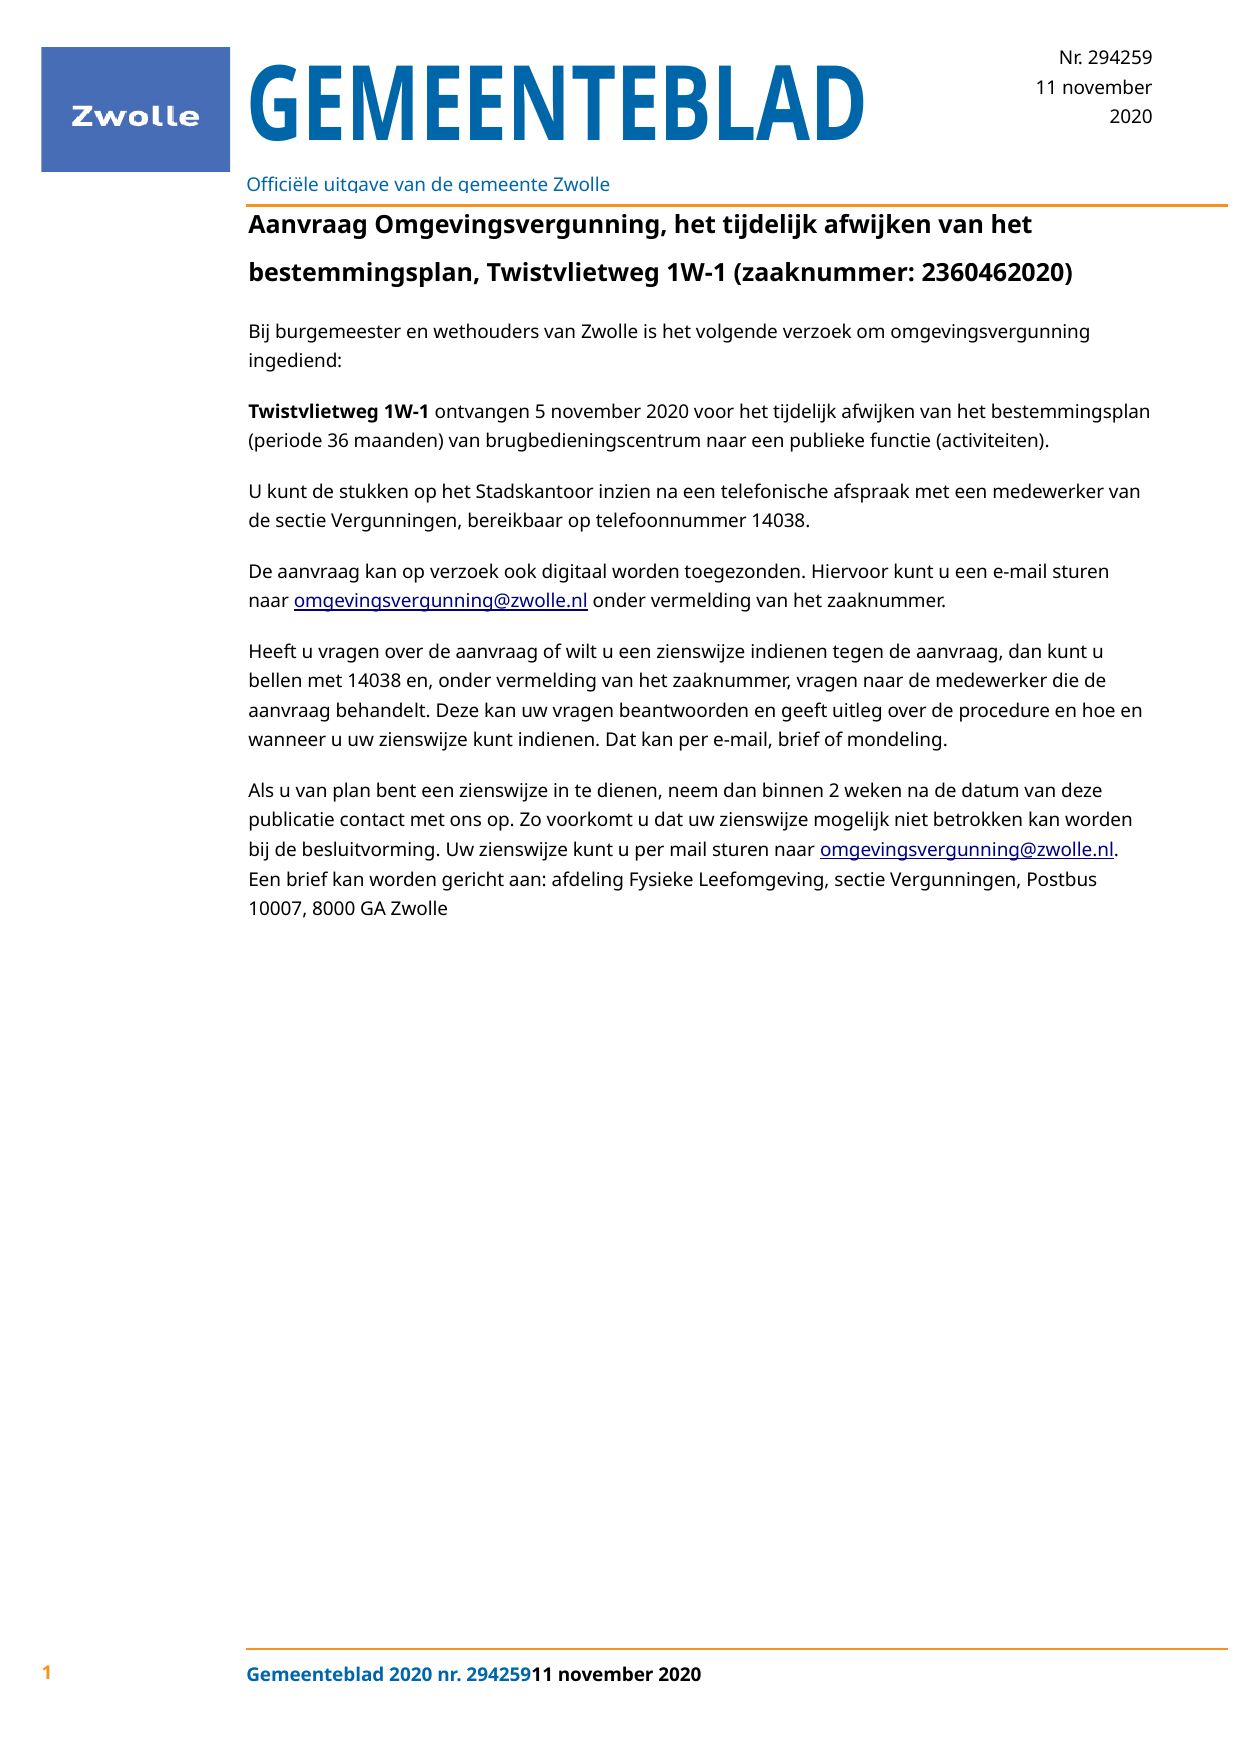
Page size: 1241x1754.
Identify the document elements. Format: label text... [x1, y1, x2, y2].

text U kunt de stukken op het Stadskantoor inzien na een telefonische afspraak met een medewerker van de sectie Vergunningen, bereikbaar op telefoonnummer 14038. [248, 478, 1152, 533]
text Aanvraag Omgevingsvergunning, het tijdelijk afwijken van het bestemmingsplan, Twistvlietweg 1W-1 (zaaknummer: 2360462020) [248, 207, 1152, 288]
text De aanvraag kan op verzoek ook digitaal worden toegezonden. Hiervoor kunt u een e-mail sturen naar omgevingsvergunning@zwolle.nl onder vermelding van het zaaknummer. [248, 558, 1152, 613]
text Als u van plan bent een zienswijze in te dienen, neem dan binnen 2 weken na de datum van deze publicatie contact met ons op. Zo voorkomt u dat uw zienswijze mogelijk niet betrokken kan worden bij de besluitvorming. Uw zienswijze kunt u per mail sturen naar omgevingsvergunning@zwolle.nl. Een brief kan worden gericht aan: afdeling Fysieke Leefomgeving, sectie Vergunningen, Postbus 10007, 8000 GA Zwolle [248, 777, 1152, 921]
text Heeft u vragen over de aanvraag of wilt u een zienswijze indienen tegen de aanvraag, dan kunt u bellen met 14038 en, onder vermelding van het zaaknummer, vragen naar de medewerker die de aanvraag behandelt. Deze kan uw vragen beantwoorden en geeft uitleg over de procedure en hoe en wanneer u uw zienswijze kunt indienen. Dat kan per e-mail, brief of mondeling. [248, 638, 1152, 752]
text Twistvlietweg 1W-1 ontvangen 5 november 2020 voor het tijdelijk afwijken van het bestemmingsplan (periode 36 maanden) van brugbedieningscentrum naar een publieke functie (activiteiten). [248, 398, 1152, 453]
text Bij burgemeester en wethouders van Zwolle is het volgende verzoek om omgevingsvergunning ingediend: [248, 318, 1152, 373]
picture [41, 47, 231, 172]
